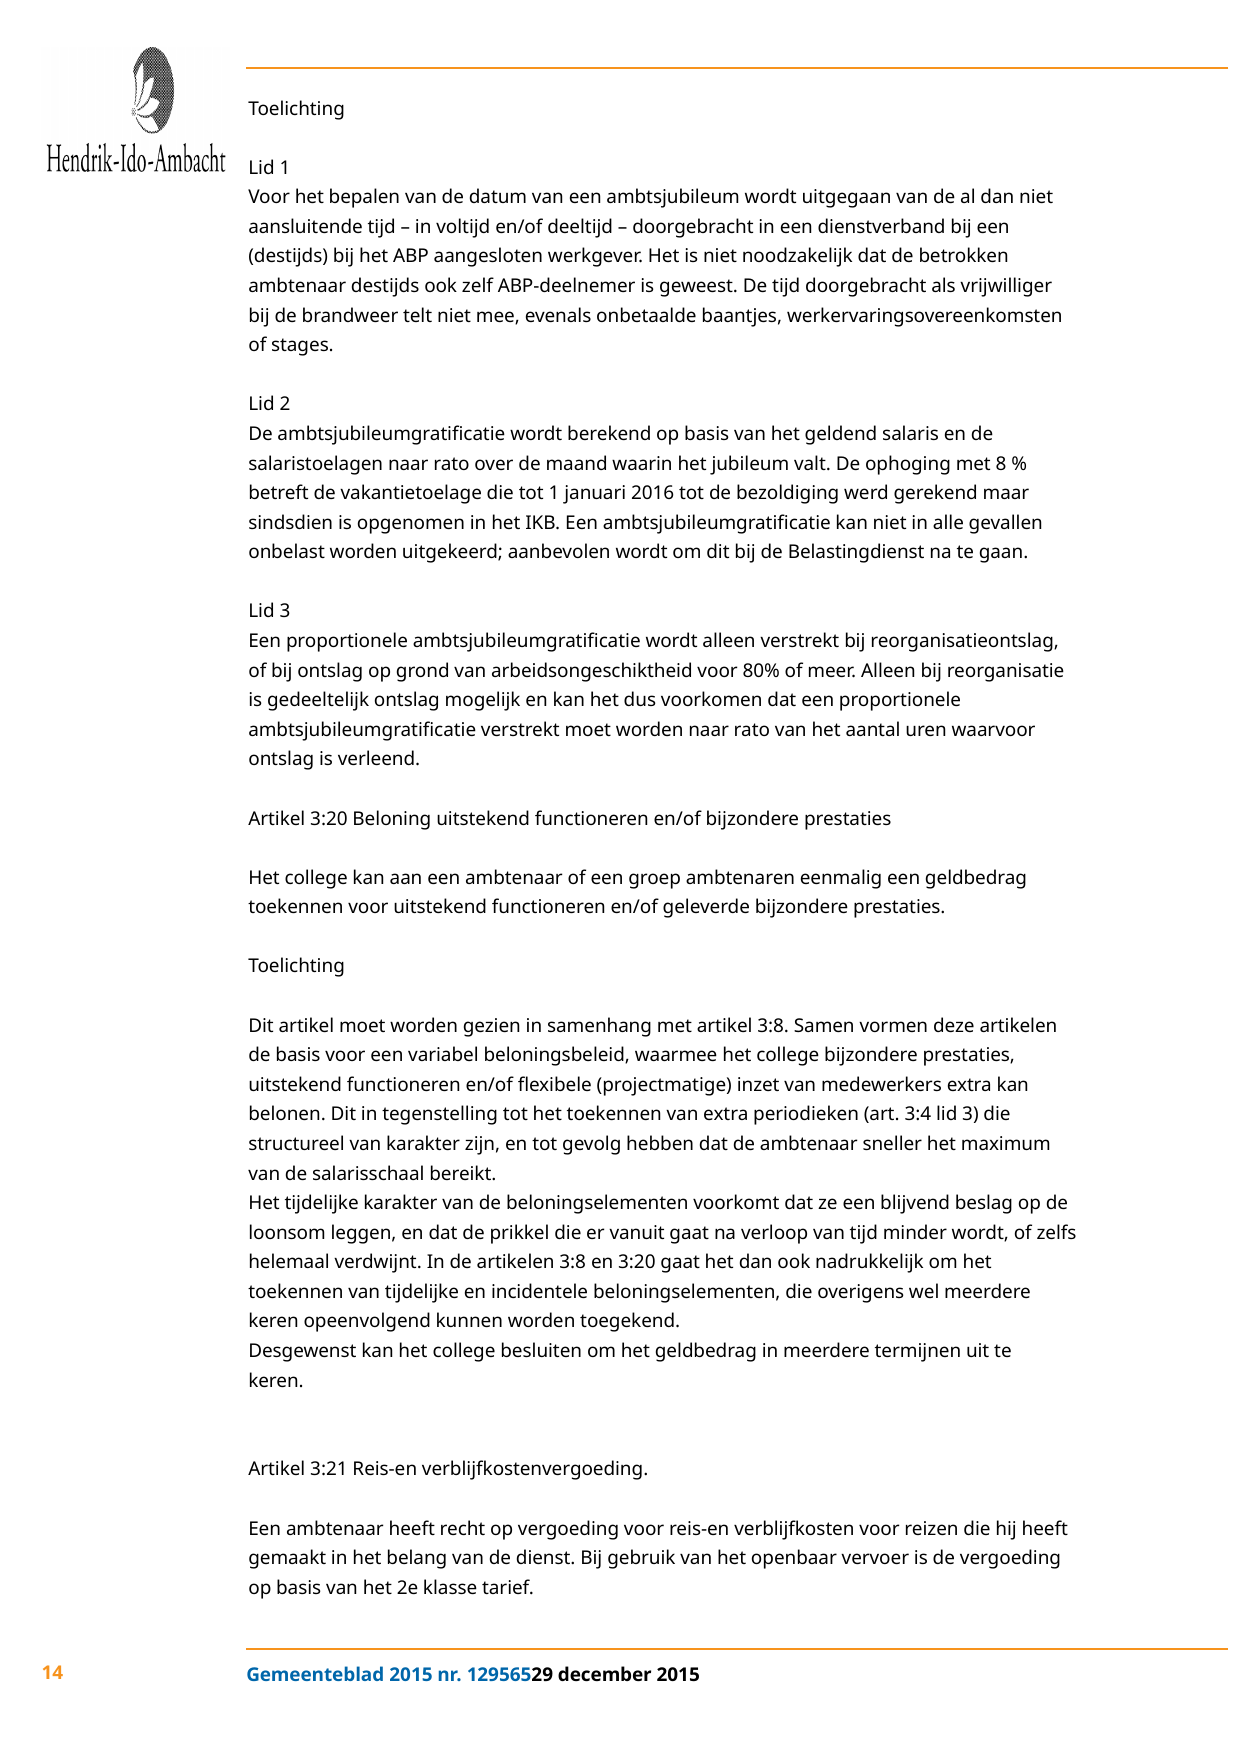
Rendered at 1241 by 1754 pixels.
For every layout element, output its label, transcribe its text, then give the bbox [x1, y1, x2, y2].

text Desgewenst kan het college besluiten om het geldbedrag in meerdere termijnen uit te [248, 1337, 1152, 1363]
text Artikel 3:21 Reis-en verblijfkostenvergoeding. [248, 1456, 1152, 1481]
text of bij ontslag op grond van arbeidsongeschiktheid voor 80% of meer. Alleen bij reorganisatie [248, 657, 1152, 683]
text Lid 2 [248, 391, 1152, 416]
text op basis van het 2e klasse tarief. [248, 1574, 1152, 1600]
text (destijds) bij het ABP aangesloten werkgever. Het is niet noodzakelijk dat de betrokken [248, 243, 1152, 268]
text of stages. [248, 331, 1152, 357]
text Dit artikel moet worden gezien in samenhang met artikel 3:8. Samen vormen deze artikelen [248, 1012, 1152, 1038]
text De ambtsjubileumgratificatie wordt berekend op basis van het geldend salaris en de [248, 420, 1152, 446]
text loonsom leggen, en dat de prikkel die er vanuit gaat na verloop van tijd minder wordt, of zelfs [248, 1219, 1152, 1245]
text Voor het bepalen van de datum van een ambtsjubileum wordt uitgegaan van de al dan niet [248, 183, 1152, 209]
text gemaakt in het belang van de dienst. Bij gebruik van het openbaar vervoer is de vergoeding [248, 1544, 1152, 1570]
text Een proportionele ambtsjubileumgratificatie wordt alleen verstrekt bij reorganisatieontslag, [248, 627, 1152, 653]
text ontslag is verleend. [248, 746, 1152, 771]
text structureel van karakter zijn, en tot gevolg hebben dat de ambtenaar sneller het maximum [248, 1130, 1152, 1156]
text toekennen van tijdelijke en incidentele beloningselementen, die overigens wel meerdere [248, 1278, 1152, 1304]
text helemaal verdwijnt. In de artikelen 3:8 en 3:20 gaat het dan ook nadrukkelijk om het [248, 1248, 1152, 1274]
text aansluitende tijd – in voltijd en/of deeltijd – doorgebracht in een dienstverband bij een [248, 213, 1152, 239]
text van de salarisschaal bereikt. [248, 1160, 1152, 1186]
text de basis voor een variabel beloningsbeleid, waarmee het college bijzondere prestaties, [248, 1041, 1152, 1067]
text onbelast worden uitgekeerd; aanbevolen wordt om dit bij de Belastingdienst na te gaan. [248, 538, 1152, 564]
text Toelichting [248, 953, 1152, 978]
picture [41, 47, 231, 172]
text ambtenaar destijds ook zelf ABP-deelnemer is geweest. De tijd doorgebracht als vrijwilliger [248, 272, 1152, 298]
text betreft de vakantietoelage die tot 1 januari 2016 tot de bezoldiging werd gerekend maar [248, 479, 1152, 505]
text Het tijdelijke karakter van de beloningselementen voorkomt dat ze een blijvend beslag op de [248, 1189, 1152, 1215]
text keren. [248, 1367, 1152, 1393]
text Lid 3 [248, 598, 1152, 623]
text sindsdien is opgenomen in het IKB. Een ambtsjubileumgratificatie kan niet in alle gevallen [248, 509, 1152, 535]
text Een ambtenaar heeft recht op vergoeding voor reis-en verblijfkosten voor reizen die hij heeft [248, 1515, 1152, 1541]
text toekennen voor uitstekend functioneren en/of geleverde bijzondere prestaties. [248, 893, 1152, 919]
text belonen. Dit in tegenstelling tot het toekennen van extra periodieken (art. 3:4 lid 3) die [248, 1101, 1152, 1126]
text ambtsjubileumgratificatie verstrekt moet worden naar rato van het aantal uren waarvoor [248, 716, 1152, 742]
text keren opeenvolgend kunnen worden toegekend. [248, 1308, 1152, 1333]
text is gedeeltelijk ontslag mogelijk en kan het dus voorkomen dat een proportionele [248, 686, 1152, 712]
text Het college kan aan een ambtenaar of een groep ambtenaren eenmalig een geldbedrag [248, 864, 1152, 890]
text bij de brandweer telt niet mee, evenals onbetaalde baantjes, werkervaringsovereenkomsten [248, 302, 1152, 328]
text uitstekend functioneren en/of flexibele (projectmatige) inzet van medewerkers extra kan [248, 1071, 1152, 1097]
text Lid 1 [248, 154, 1152, 180]
text Toelichting [248, 95, 1152, 121]
text salaristoelagen naar rato over de maand waarin het jubileum valt. De ophoging met 8 % [248, 450, 1152, 476]
text Artikel 3:20 Beloning uitstekend functioneren en/of bijzondere prestaties [248, 805, 1152, 831]
